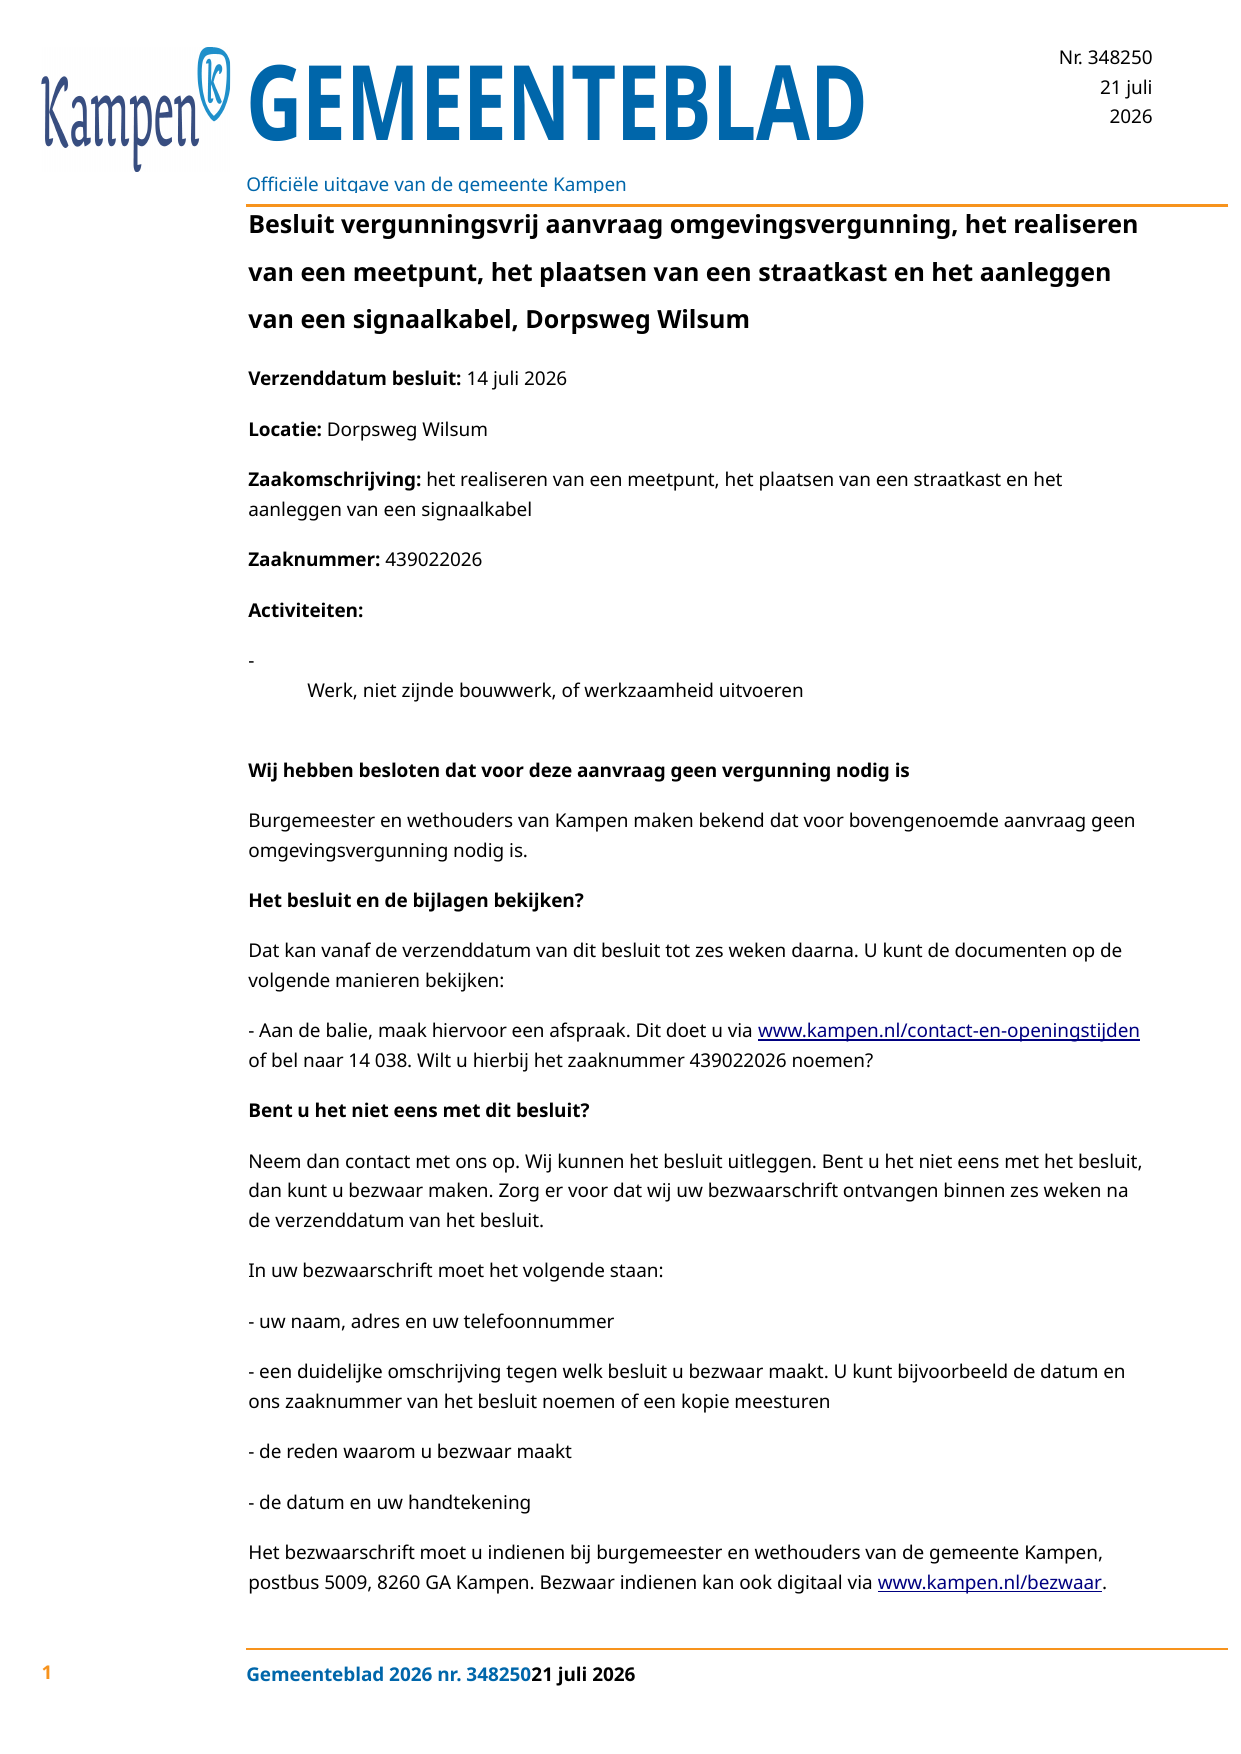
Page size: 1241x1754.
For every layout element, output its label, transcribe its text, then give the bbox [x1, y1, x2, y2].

text Dat kan vanaf de verzenddatum van dit besluit tot zes weken daarna. U kunt de documenten op de volgende manieren bekijken: [248, 938, 1152, 993]
text Zaakomschrijving: het realiseren van een meetpunt, het plaatsen van een straatkast en het aanleggen van een signaalkabel [248, 466, 1152, 522]
text Locatie: Dorpsweg Wilsum [248, 416, 1152, 442]
text Verzenddatum besluit: 14 juli 2026 [248, 366, 1152, 391]
text Burgemeester en wethouders van Kampen maken bekend dat voor bovengenoemde aanvraag geen omgevingsvergunning nodig is. [248, 807, 1152, 862]
text - de datum en uw handtekening [248, 1489, 1152, 1514]
text - de reden waarom u bezwaar maakt [248, 1438, 1152, 1464]
text Activiteiten: [248, 597, 1152, 622]
text - Aan de balie, maak hiervoor een afspraak. Dit doet u via www.kampen.nl/contact-en-openingstijden of bel naar 14 038. Wilt u hierbij het zaaknummer 439022026 noemen? [248, 1018, 1152, 1073]
text - een duidelijke omschrijving tegen welk besluit u bezwaar maakt. U kunt bijvoorbeeld de datum en ons zaaknummer van het besluit noemen of een kopie meesturen [248, 1358, 1152, 1414]
text Bent u het niet eens met dit besluit? [248, 1098, 1152, 1123]
text - uw naam, adres en uw telefoonnummer [248, 1308, 1152, 1334]
text Besluit vergunningsvrij aanvraag omgevingsvergunning, het realiseren van een meetpunt, het plaatsen van een straatkast en het aanleggen van een signaalkabel, Dorpsweg Wilsum [248, 207, 1152, 336]
list Werk, niet zijnde bouwwerk, of werkzaamheid uitvoeren [248, 677, 1152, 702]
text Het besluit en de bijlagen bekijken? [248, 887, 1152, 913]
text Neem dan contact met ons op. Wij kunnen het besluit uitleggen. Bent u het niet eens met het besluit, dan kunt u bezwaar maken. Zorg er voor dat wij uw bezwaarschrift ontvangen binnen zes weken na de verzenddatum van het besluit. [248, 1148, 1152, 1233]
text Wij hebben besloten dat voor deze aanvraag geen vergunning nodig is [248, 757, 1152, 782]
text In uw bezwaarschrift moet het volgende staan: [248, 1258, 1152, 1283]
picture [41, 47, 231, 172]
text Zaaknummer: 439022026 [248, 546, 1152, 572]
text Het bezwaarschrift moet u indienen bij burgemeester en wethouders van de gemeente Kampen, postbus 5009, 8260 GA Kampen. Bezwaar indienen kan ook digitaal via www.kampen.nl/bezwaar. [248, 1539, 1152, 1594]
